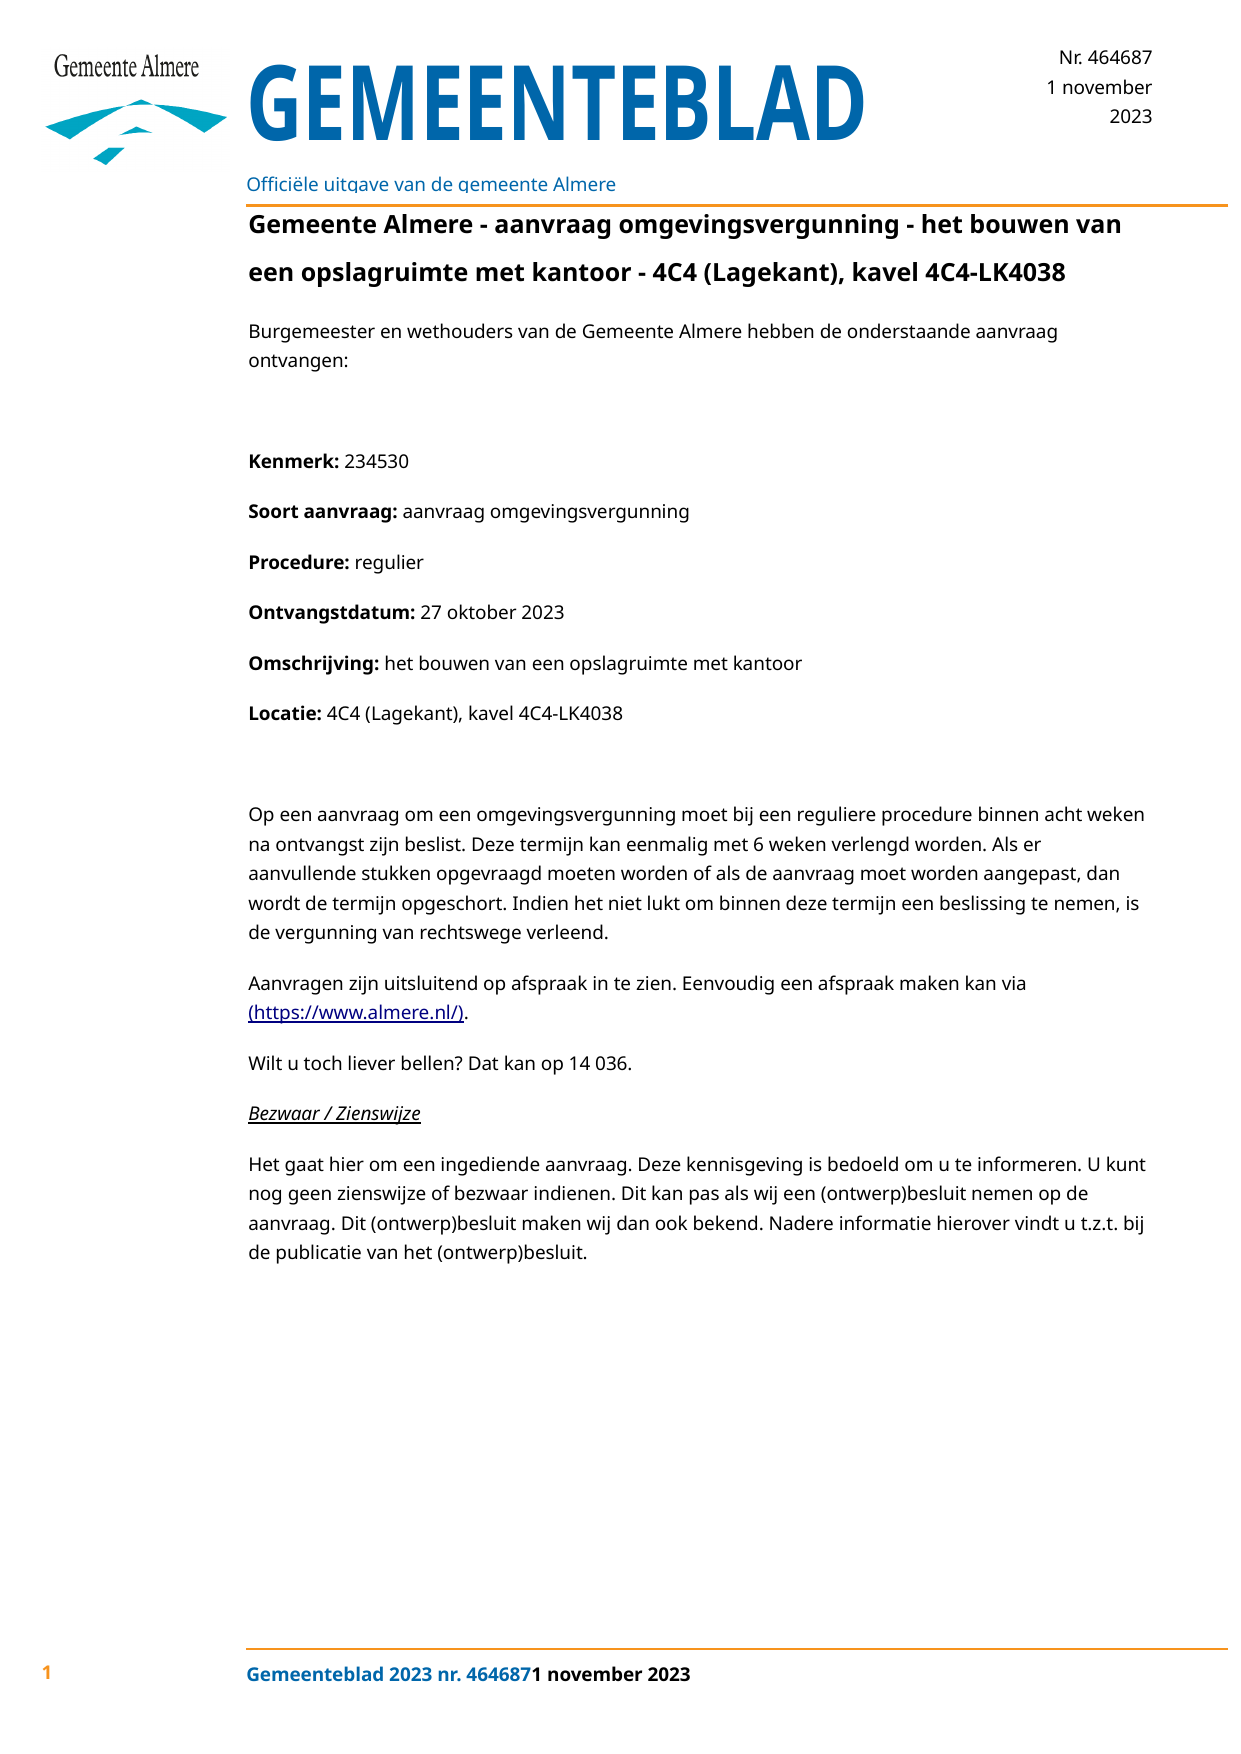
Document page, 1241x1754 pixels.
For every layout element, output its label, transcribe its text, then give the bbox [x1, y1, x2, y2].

text Kenmerk: 234530 [248, 448, 1152, 474]
text Aanvragen zijn uitsluitend op afspraak in te zien. Eenvoudig een afspraak maken kan via (https://www.almere.nl/). [248, 970, 1152, 1025]
text Locatie: 4C4 (Lagekant), kavel 4C4-LK4038 [248, 700, 1152, 726]
text Bezwaar / Zienswijze [248, 1100, 1152, 1126]
text Gemeente Almere - aanvraag omgevingsvergunning - het bouwen van een opslagruimte met kantoor - 4C4 (Lagekant), kavel 4C4-LK4038 [248, 207, 1152, 288]
text Het gaat hier om een ingediende aanvraag. Deze kennisgeving is bedoeld om u te informeren. U kunt nog geen zienswijze of bezwaar indienen. Dit kan pas als wij een (ontwerp)besluit nemen op de aanvraag. Dit (ontwerp)besluit maken wij dan ook bekend. Nadere informatie hierover vindt u t.z.t. bij de publicatie van het (ontwerp)besluit. [248, 1151, 1152, 1265]
text Op een aanvraag om een omgevingsvergunning moet bij een reguliere procedure binnen acht weken na ontvangst zijn beslist. Deze termijn kan eenmalig met 6 weken verlengd worden. Als er aanvullende stukken opgevraagd moeten worden of als de aanvraag moet worden aangepast, dan wordt de termijn opgeschort. Indien het niet lukt om binnen deze termijn een beslissing te nemen, is de vergunning van rechtswege verleend. [248, 801, 1152, 945]
text Ontvangstdatum: 27 oktober 2023 [248, 599, 1152, 625]
text Omschrijving: het bouwen van een opslagruimte met kantoor [248, 650, 1152, 676]
text Burgemeester en wethouders van de Gemeente Almere hebben de onderstaande aanvraag ontvangen: [248, 318, 1152, 373]
text Wilt u toch liever bellen? Dat kan op 14 036. [248, 1050, 1152, 1076]
picture [41, 47, 231, 172]
text Procedure: regulier [248, 549, 1152, 575]
text Soort aanvraag: aanvraag omgevingsvergunning [248, 499, 1152, 524]
